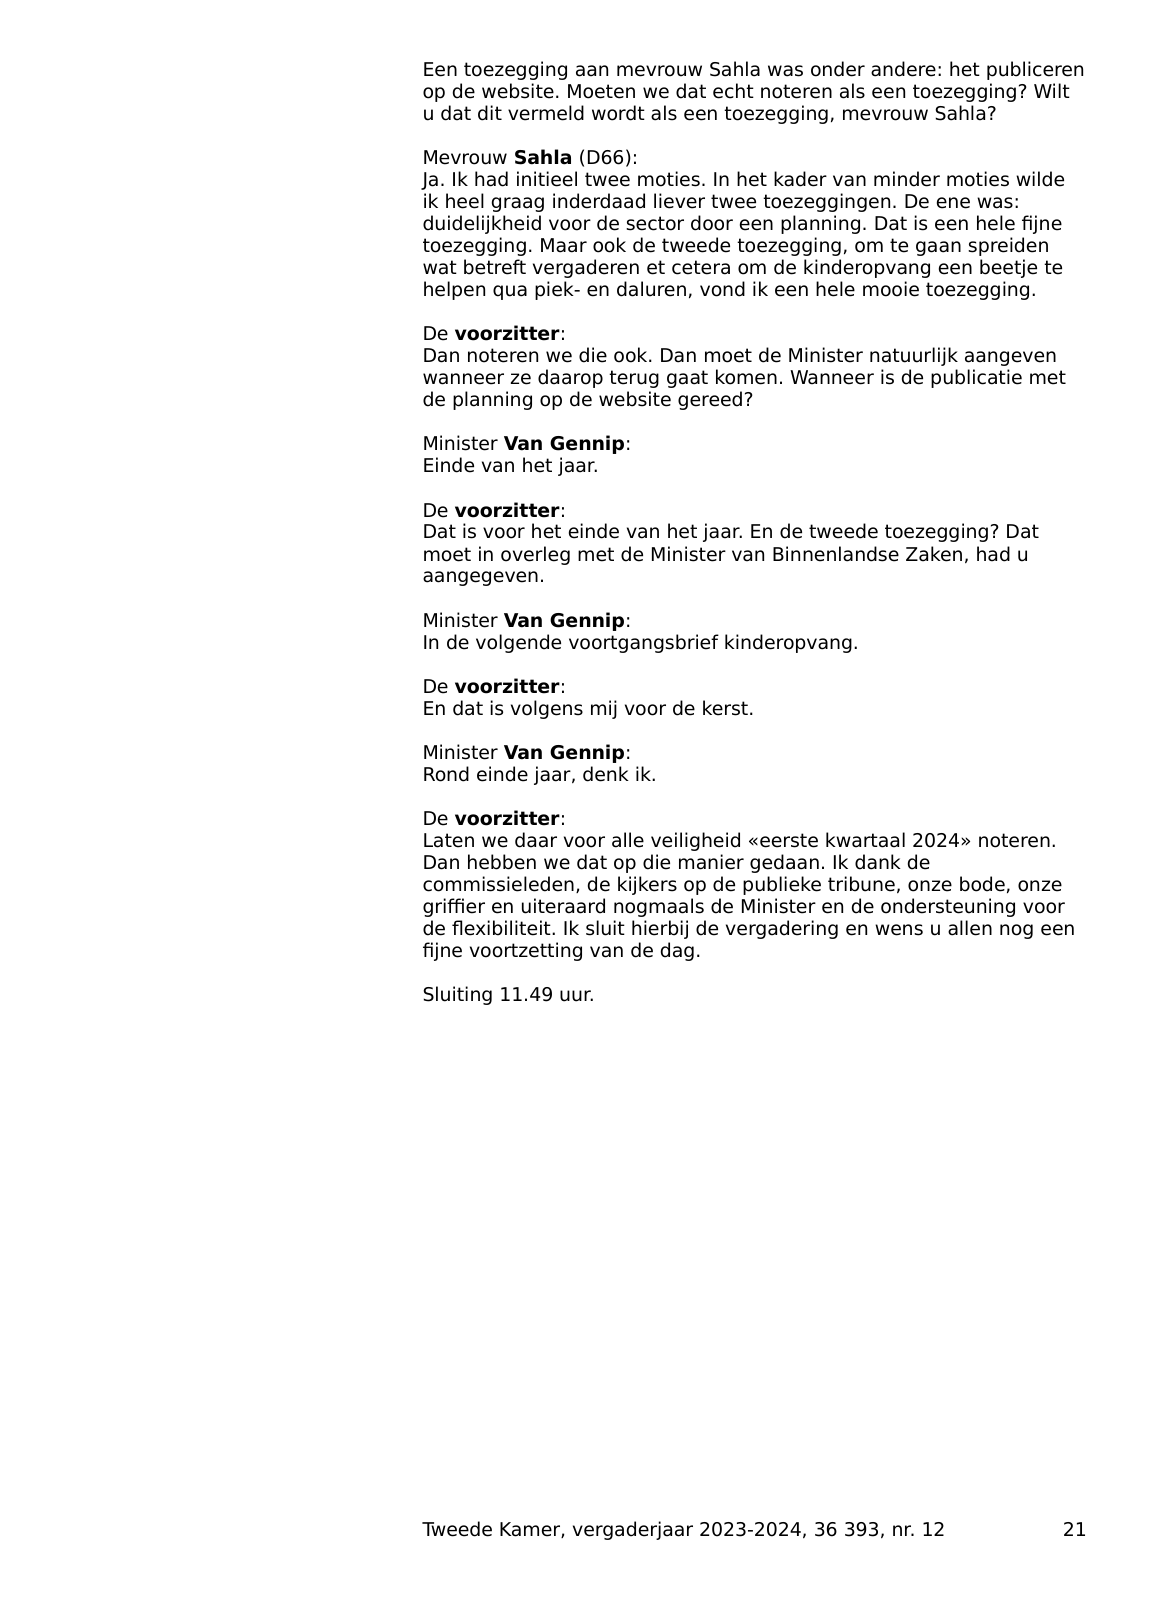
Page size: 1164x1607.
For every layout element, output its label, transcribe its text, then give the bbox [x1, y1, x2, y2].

text De voorzitter: [422, 323, 1087, 345]
text De voorzitter: [422, 808, 1087, 830]
text Een toezegging aan mevrouw Sahla was onder andere: het publiceren op de website. Moeten we dat echt noteren als een toezegging? Wilt u dat dit vermeld wordt als een toezegging, mevrouw Sahla? [422, 59, 1087, 125]
text Einde van het jaar. [422, 455, 1087, 477]
text Sluiting 11.49 uur. [422, 984, 1087, 1006]
text Minister Van Gennip: [422, 433, 1087, 455]
text Dat is voor het einde van het jaar. En de tweede toezegging? Dat moet in overleg met de Minister van Binnenlandse Zaken, had u aangegeven. [422, 521, 1087, 587]
text Minister Van Gennip: [422, 609, 1087, 632]
text De voorzitter: [422, 499, 1087, 521]
text En dat is volgens mij voor de kerst. [422, 698, 1087, 720]
text Mevrouw Sahla (D66): [422, 147, 1087, 169]
text Dan noteren we die ook. Dan moet de Minister natuurlijk aangeven wanneer ze daarop terug gaat komen. Wanneer is de publicatie met de planning op de website gereed? [422, 345, 1087, 411]
text Rond einde jaar, denk ik. [422, 764, 1087, 786]
text Minister Van Gennip: [422, 742, 1087, 764]
text De voorzitter: [422, 676, 1087, 698]
text Laten we daar voor alle veiligheid «eerste kwartaal 2024» noteren. Dan hebben we dat op die manier gedaan. Ik dank de commissieleden, de kijkers op de publieke tribune, onze bode, onze griffier en uiteraard nogmaals de Minister en de ondersteuning voor de flexibiliteit. Ik sluit hierbij de vergadering en wens u allen nog een fijne voortzetting van de dag. [422, 830, 1087, 962]
text Ja. Ik had initieel twee moties. In het kader van minder moties wilde ik heel graag inderdaad liever twee toezeggingen. De ene was: duidelijkheid voor de sector door een planning. Dat is een hele fijne toezegging. Maar ook de tweede toezegging, om te gaan spreiden wat betreft vergaderen et cetera om de kinderopvang een beetje te helpen qua piek- en daluren, vond ik een hele mooie toezegging. [422, 169, 1087, 301]
text In de volgende voortgangsbrief kinderopvang. [422, 632, 1087, 653]
